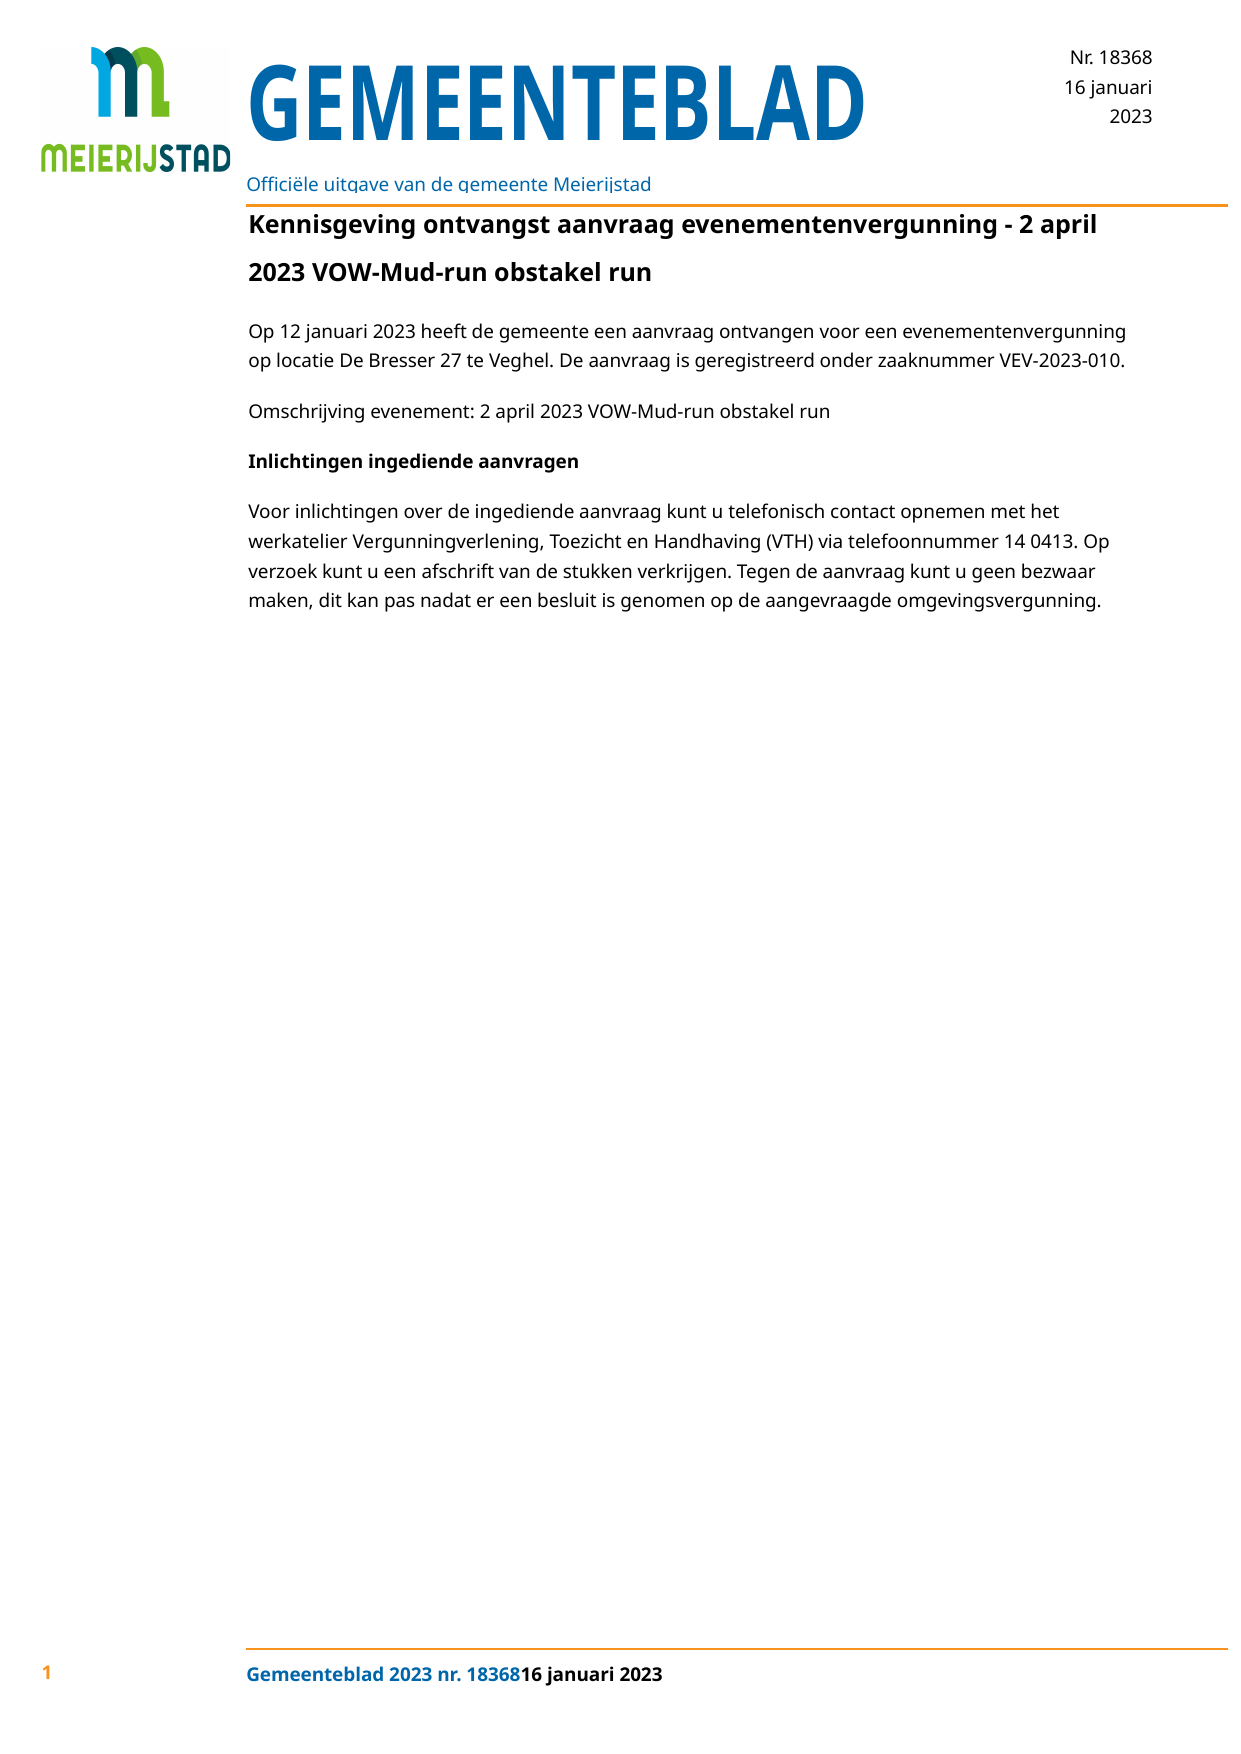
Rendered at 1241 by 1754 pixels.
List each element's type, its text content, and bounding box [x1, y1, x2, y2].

text Inlichtingen ingediende aanvragen [248, 448, 1152, 474]
text Voor inlichtingen over de ingediende aanvraag kunt u telefonisch contact opnemen met het werkatelier Vergunningverlening, Toezicht en Handhaving (VTH) via telefoonnummer 14 0413. Op verzoek kunt u een afschrift van de stukken verkrijgen. Tegen de aanvraag kunt u geen bezwaar maken, dit kan pas nadat er een besluit is genomen op de aangevraagde omgevingsvergunning. [248, 499, 1152, 613]
text Kennisgeving ontvangst aanvraag evenementenvergunning - 2 april 2023 VOW-Mud-run obstakel run [248, 207, 1152, 288]
text Op 12 januari 2023 heeft de gemeente een aanvraag ontvangen voor een evenementenvergunning op locatie De Bresser 27 te Veghel. De aanvraag is geregistreerd onder zaaknummer VEV-2023-010. [248, 318, 1152, 373]
text Omschrijving evenement: 2 april 2023 VOW-Mud-run obstakel run [248, 398, 1152, 424]
picture [41, 47, 231, 172]
